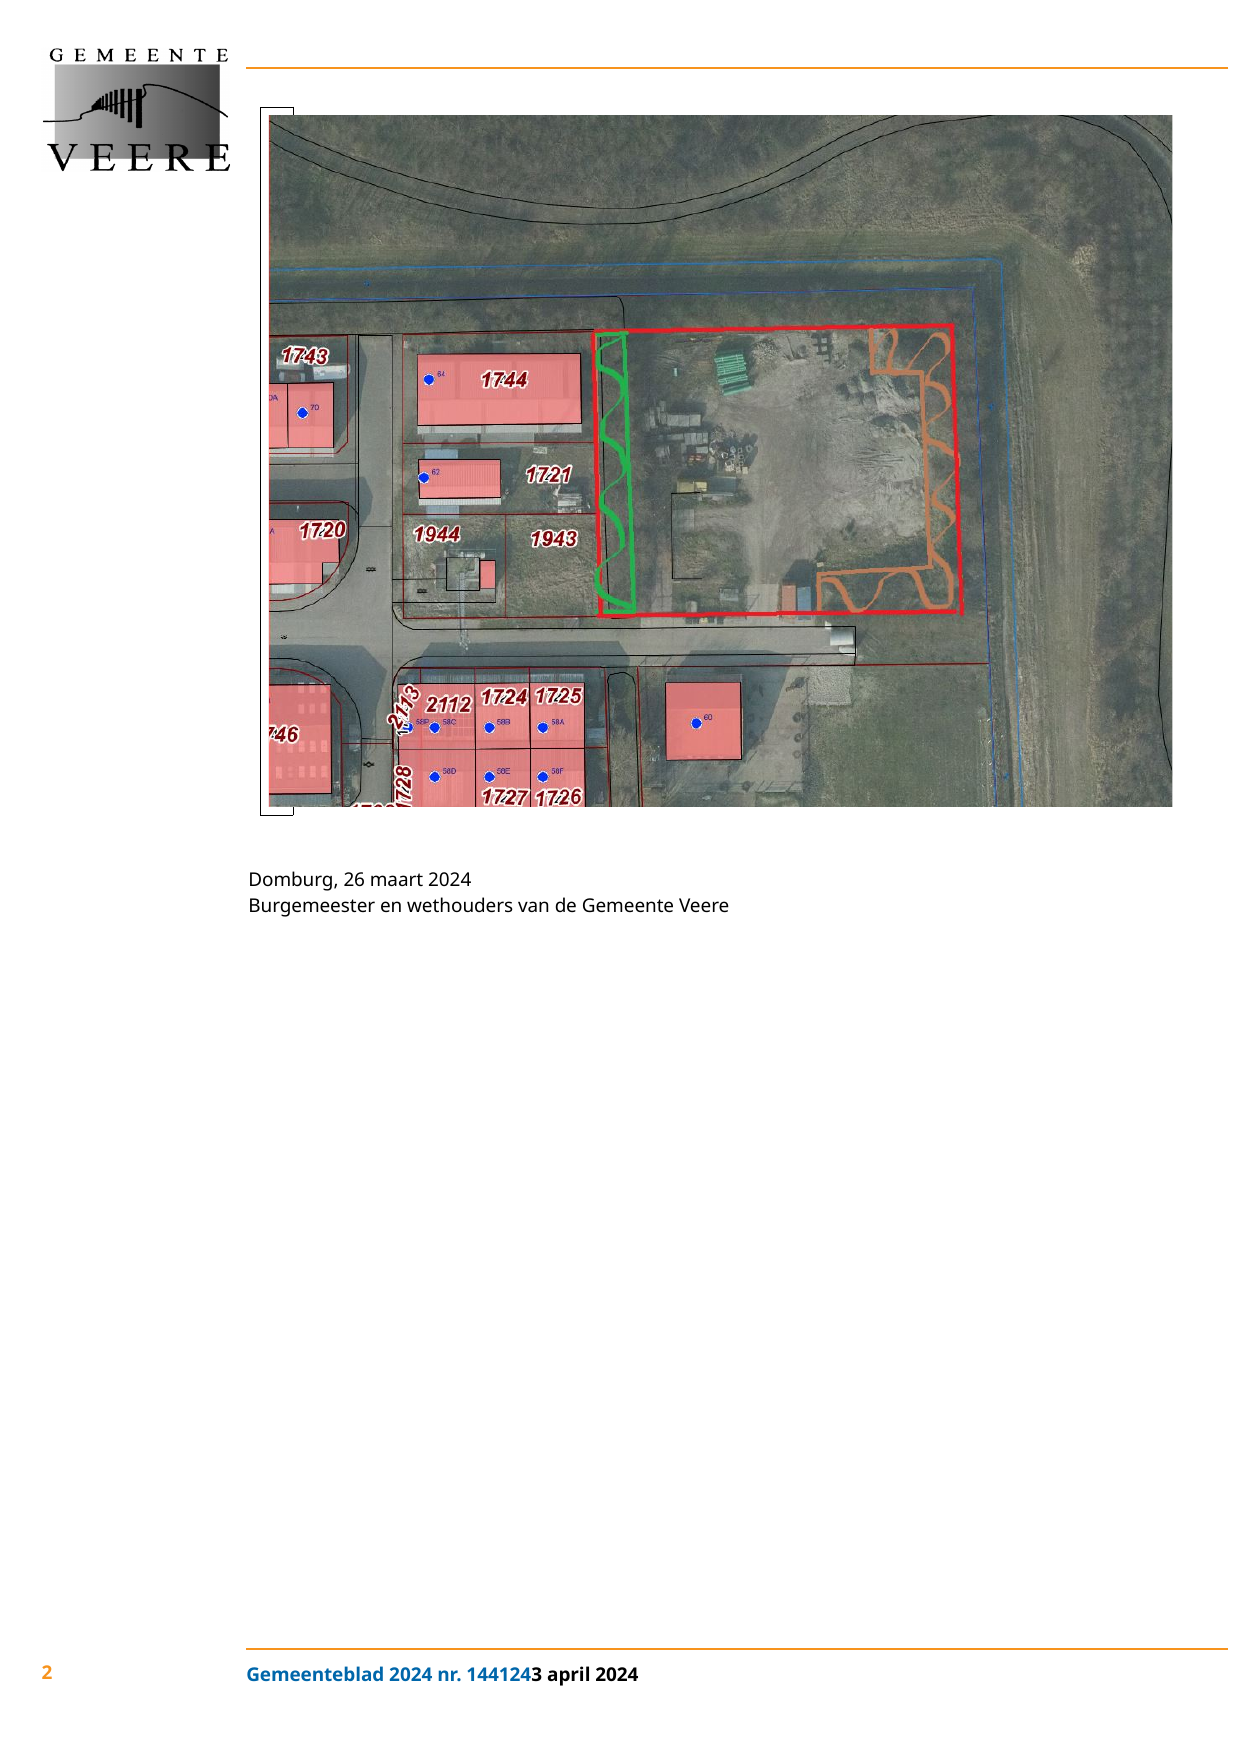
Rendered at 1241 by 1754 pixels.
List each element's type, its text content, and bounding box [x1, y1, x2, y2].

picture [41, 47, 231, 172]
picture [268, 115, 1173, 807]
text Burgemeester en wethouders van de Gemeente Veere [248, 892, 1152, 917]
text Domburg, 26 maart 2024 [248, 866, 1152, 892]
